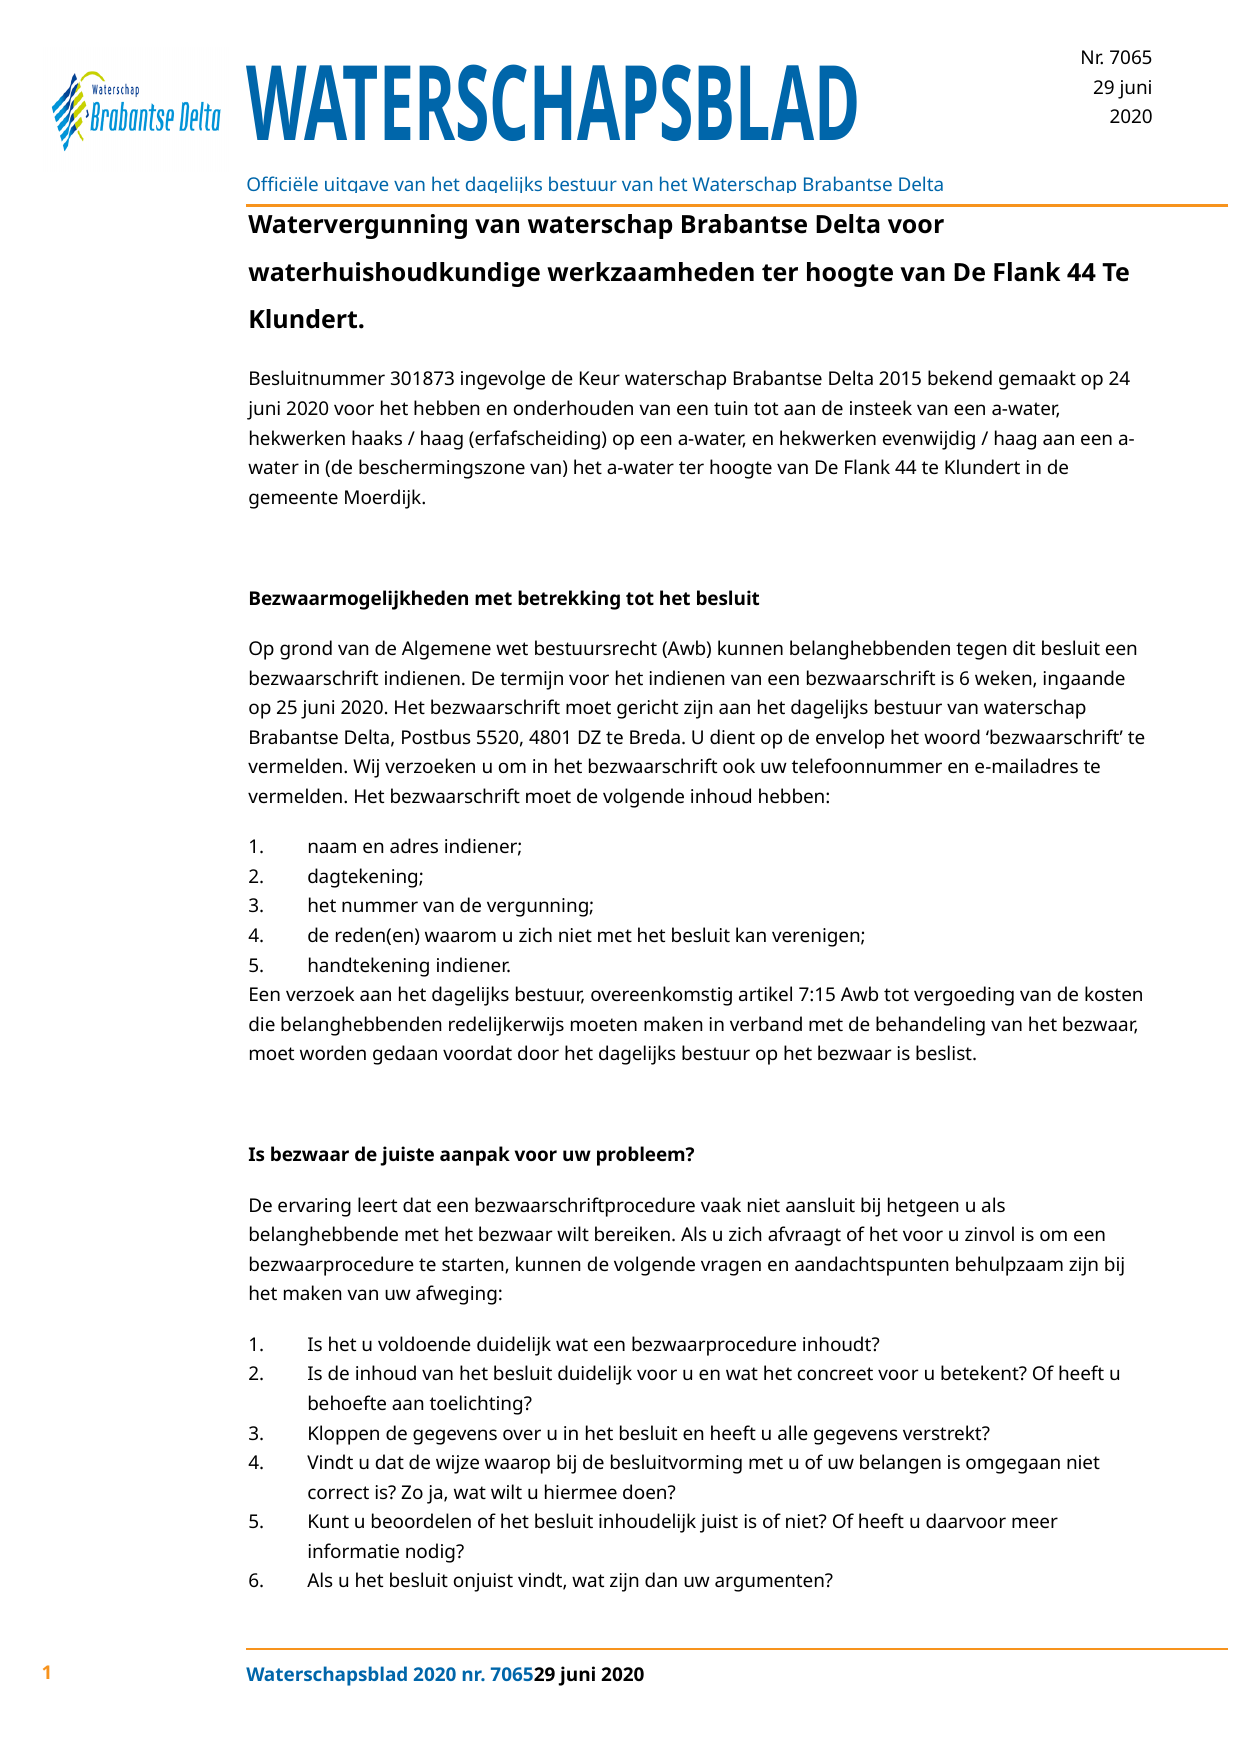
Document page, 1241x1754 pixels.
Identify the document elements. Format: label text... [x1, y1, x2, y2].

list Is de inhoud van het besluit duidelijk voor u en wat het concreet voor u betekent? Of heeft u behoefte aan toelichting? [248, 1361, 1152, 1416]
list dagtekening; [248, 863, 1152, 889]
list Kunt u beoordelen of het besluit inhoudelijk juist is of niet? Of heeft u daarvoor meer informatie nodig? [248, 1508, 1152, 1564]
list naam en adres indiener; [248, 833, 1152, 859]
text Een verzoek aan het dagelijks bestuur, overeenkomstig artikel 7:15 Awb tot vergoeding van de kosten die belanghebbenden redelijkerwijs moeten maken in verband met de behandeling van het bezwaar, moet worden gedaan voordat door het dagelijks bestuur op het bezwaar is beslist. [248, 981, 1152, 1066]
text Is bezwaar de juiste aanpak voor uw probleem? [248, 1141, 1152, 1167]
list Is het u voldoende duidelijk wat een bezwaarprocedure inhoudt? [248, 1331, 1152, 1357]
list Als u het besluit onjuist vindt, wat zijn dan uw argumenten? [248, 1568, 1152, 1593]
list de reden(en) waarom u zich niet met het besluit kan verenigen; [248, 922, 1152, 948]
text Watervergunning van waterschap Brabantse Delta voor waterhuishoudkundige werkzaamheden ter hoogte van De Flank 44 Te Klundert. [248, 207, 1152, 336]
text Op grond van de Algemene wet bestuursrecht (Awb) kunnen belanghebbenden tegen dit besluit een bezwaarschrift indienen. De termijn voor het indienen van een bezwaarschrift is 6 weken, ingaande op 25 juni 2020. Het bezwaarschrift moet gericht zijn aan het dagelijks bestuur van waterschap Brabantse Delta, Postbus 5520, 4801 DZ te Breda. U dient op de envelop het woord ‘bezwaarschrift’ te vermelden. Wij verzoeken u om in het bezwaarschrift ook uw telefoonnummer en e‑mailadres te vermelden. Het bezwaarschrift moet de volgende inhoud hebben: [248, 635, 1152, 809]
text Besluitnummer 301873 ingevolge de Keur waterschap Brabantse Delta 2015 bekend gemaakt op 24 juni 2020 voor het hebben en onderhouden van een tuin tot aan de insteek van een a-water, hekwerken haaks / haag (erfafscheiding) op een a-water, en hekwerken evenwijdig / haag aan een a-water in (de beschermingszone van) het a-water ter hoogte van De Flank 44 te Klundert in de gemeente Moerdijk. [248, 366, 1152, 509]
list het nummer van de vergunning; [248, 893, 1152, 918]
list Vindt u dat de wijze waarop bij de besluitvorming met u of uw belangen is omgegaan niet correct is? Zo ja, wat wilt u hiermee doen? [248, 1449, 1152, 1504]
list Kloppen de gegevens over u in het besluit en heeft u alle gegevens verstrekt? [248, 1420, 1152, 1445]
text De ervaring leert dat een bezwaarschriftprocedure vaak niet aansluit bij hetgeen u als belanghebbende met het bezwaar wilt bereiken. Als u zich afvraagt of het voor u zinvol is om een bezwaarprocedure te starten, kunnen de volgende vragen en aandachtspunten behulpzaam zijn bij het maken van uw afweging: [248, 1192, 1152, 1306]
text Bezwaarmogelijkheden met betrekking tot het besluit [248, 585, 1152, 610]
list handtekening indiener. [248, 952, 1152, 977]
picture [41, 47, 231, 172]
